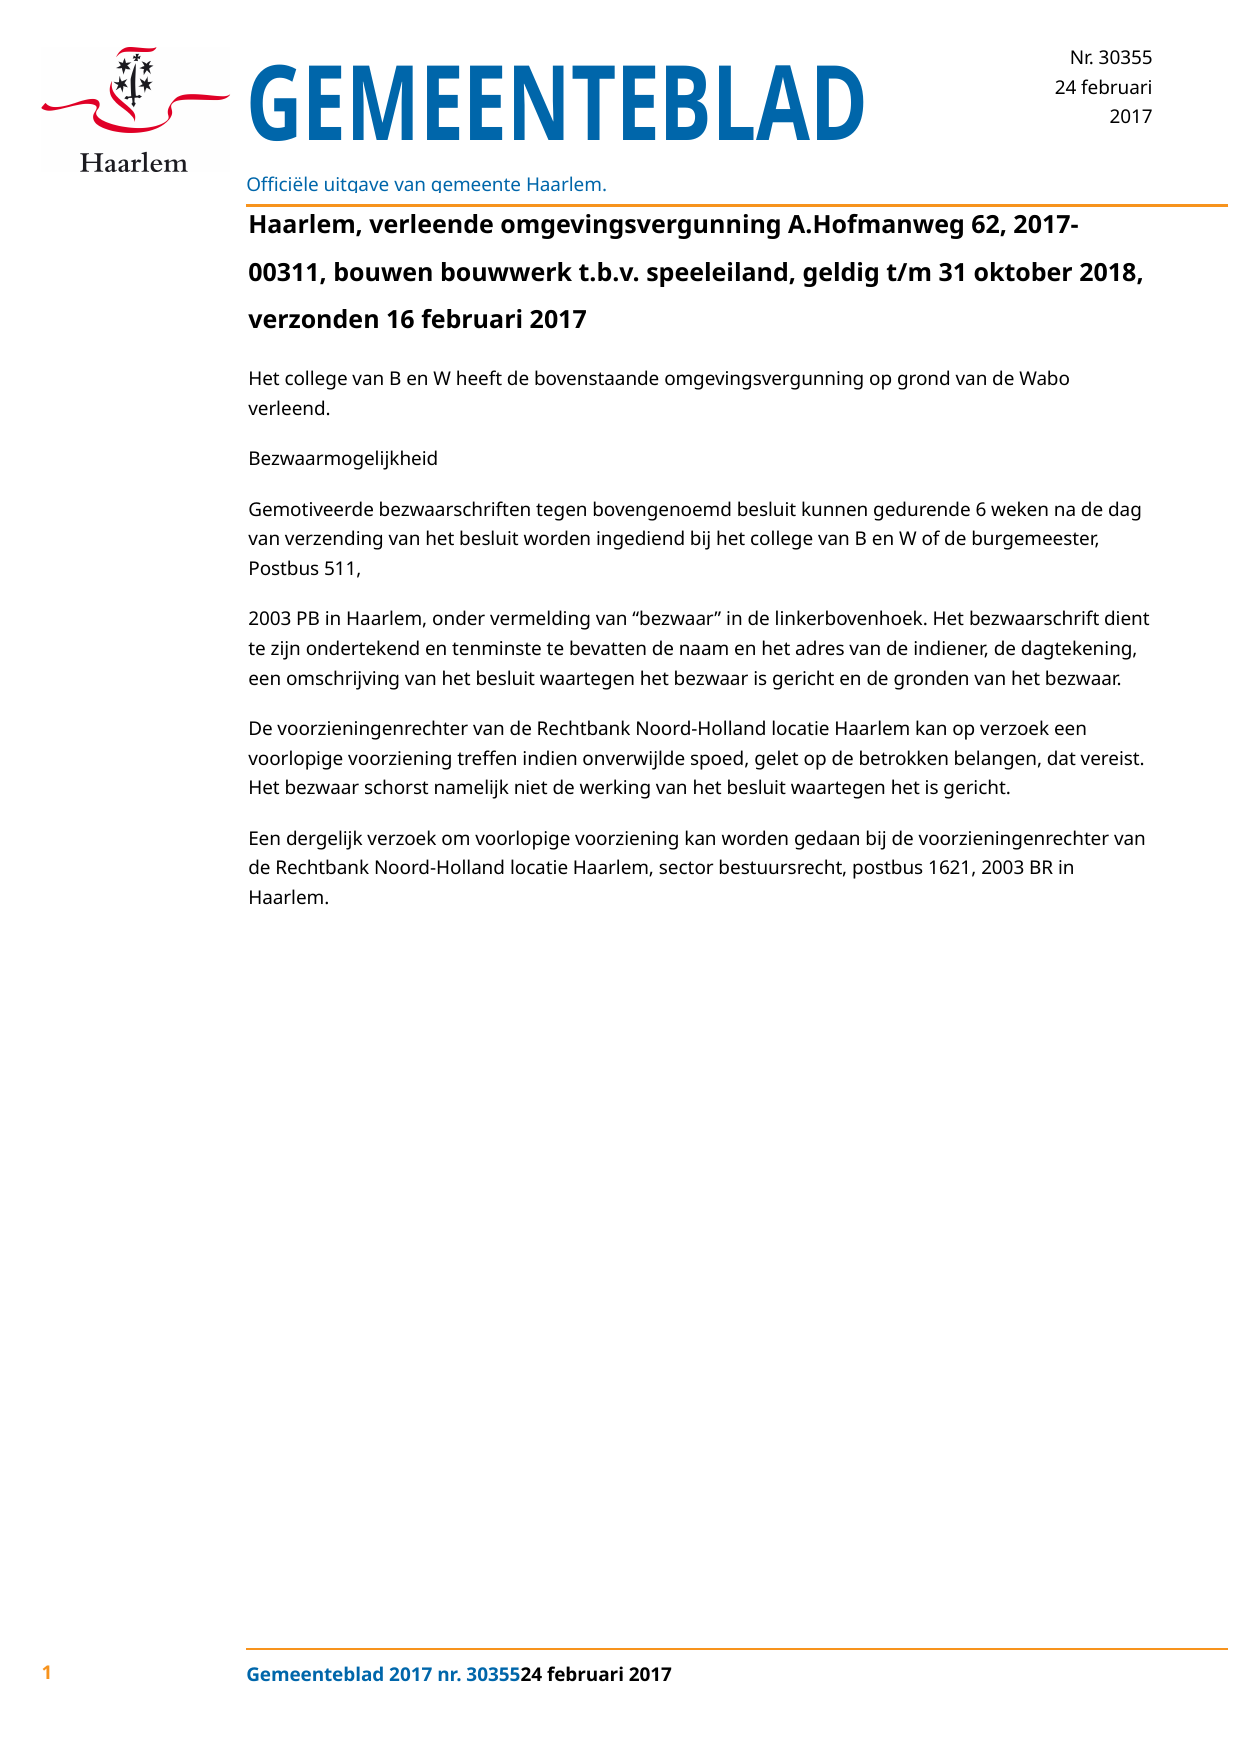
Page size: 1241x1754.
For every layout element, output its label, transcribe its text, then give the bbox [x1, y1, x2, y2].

text Gemotiveerde bezwaarschriften tegen bovengenoemd besluit kunnen gedurende 6 weken na de dag van verzending van het besluit worden ingediend bij het college van B en W of de burgemeester, Postbus 511, [248, 496, 1152, 581]
text De voorzieningenrechter van de Rechtbank Noord-Holland locatie Haarlem kan op verzoek een voorlopige voorziening treffen indien onverwijlde spoed, gelet op de betrokken belangen, dat vereist. Het bezwaar schorst namelijk niet de werking van het besluit waartegen het is gericht. [248, 715, 1152, 800]
text Een dergelijk verzoek om voorlopige voorziening kan worden gedaan bij de voorzieningenrechter van de Rechtbank Noord-Holland locatie Haarlem, sector bestuursrecht, postbus 1621, 2003 BR in Haarlem. [248, 825, 1152, 909]
text Het college van B en W heeft de bovenstaande omgevingsvergunning op grond van de Wabo verleend. [248, 366, 1152, 421]
text Bezwaarmogelijkheid [248, 446, 1152, 471]
text Haarlem, verleende omgevingsvergunning A.Hofmanweg 62, 2017-00311, bouwen bouwwerk t.b.v. speeleiland, geldig t/m 31 oktober 2018, verzonden 16 februari 2017 [248, 207, 1152, 336]
picture [41, 47, 231, 172]
text 2003 PB in Haarlem, onder vermelding van “bezwaar” in de linkerbovenhoek. Het bezwaarschrift dient te zijn ondertekend en tenminste te bevatten de naam en het adres van de indiener, de dagtekening, een omschrijving van het besluit waartegen het bezwaar is gericht en de gronden van het bezwaar. [248, 606, 1152, 690]
